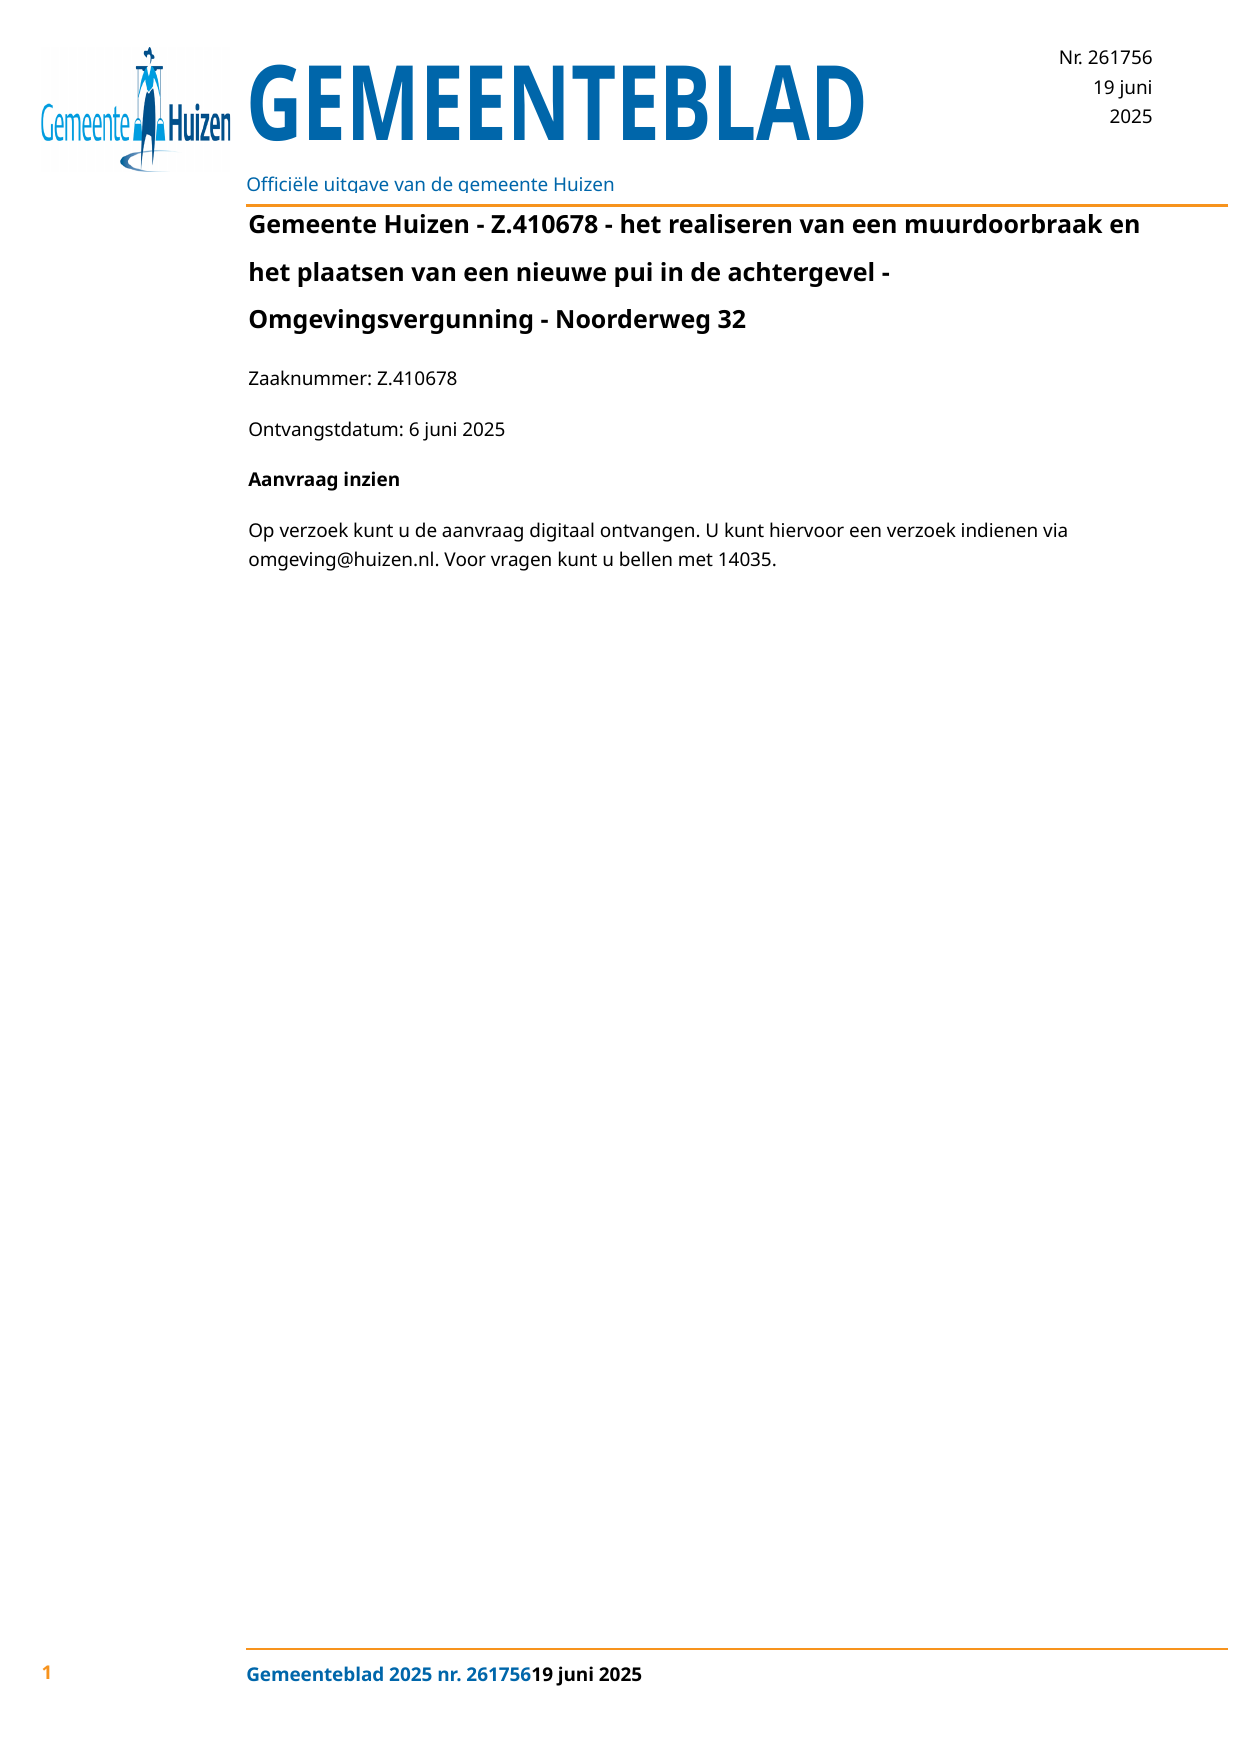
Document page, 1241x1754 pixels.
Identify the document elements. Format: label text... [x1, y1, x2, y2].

text Aanvraag inzien [248, 466, 1152, 492]
text Gemeente Huizen - Z.410678 - het realiseren van een muurdoorbraak en het plaatsen van een nieuwe pui in de achtergevel - Omgevingsvergunning - Noorderweg 32 [248, 207, 1152, 336]
picture [41, 47, 231, 172]
text Zaaknummer: Z.410678 [248, 366, 1152, 391]
text Ontvangstdatum: 6 juni 2025 [248, 416, 1152, 442]
text Op verzoek kunt u de aanvraag digitaal ontvangen. U kunt hiervoor een verzoek indienen via omgeving@huizen.nl. Voor vragen kunt u bellen met 14035. [248, 517, 1152, 572]
